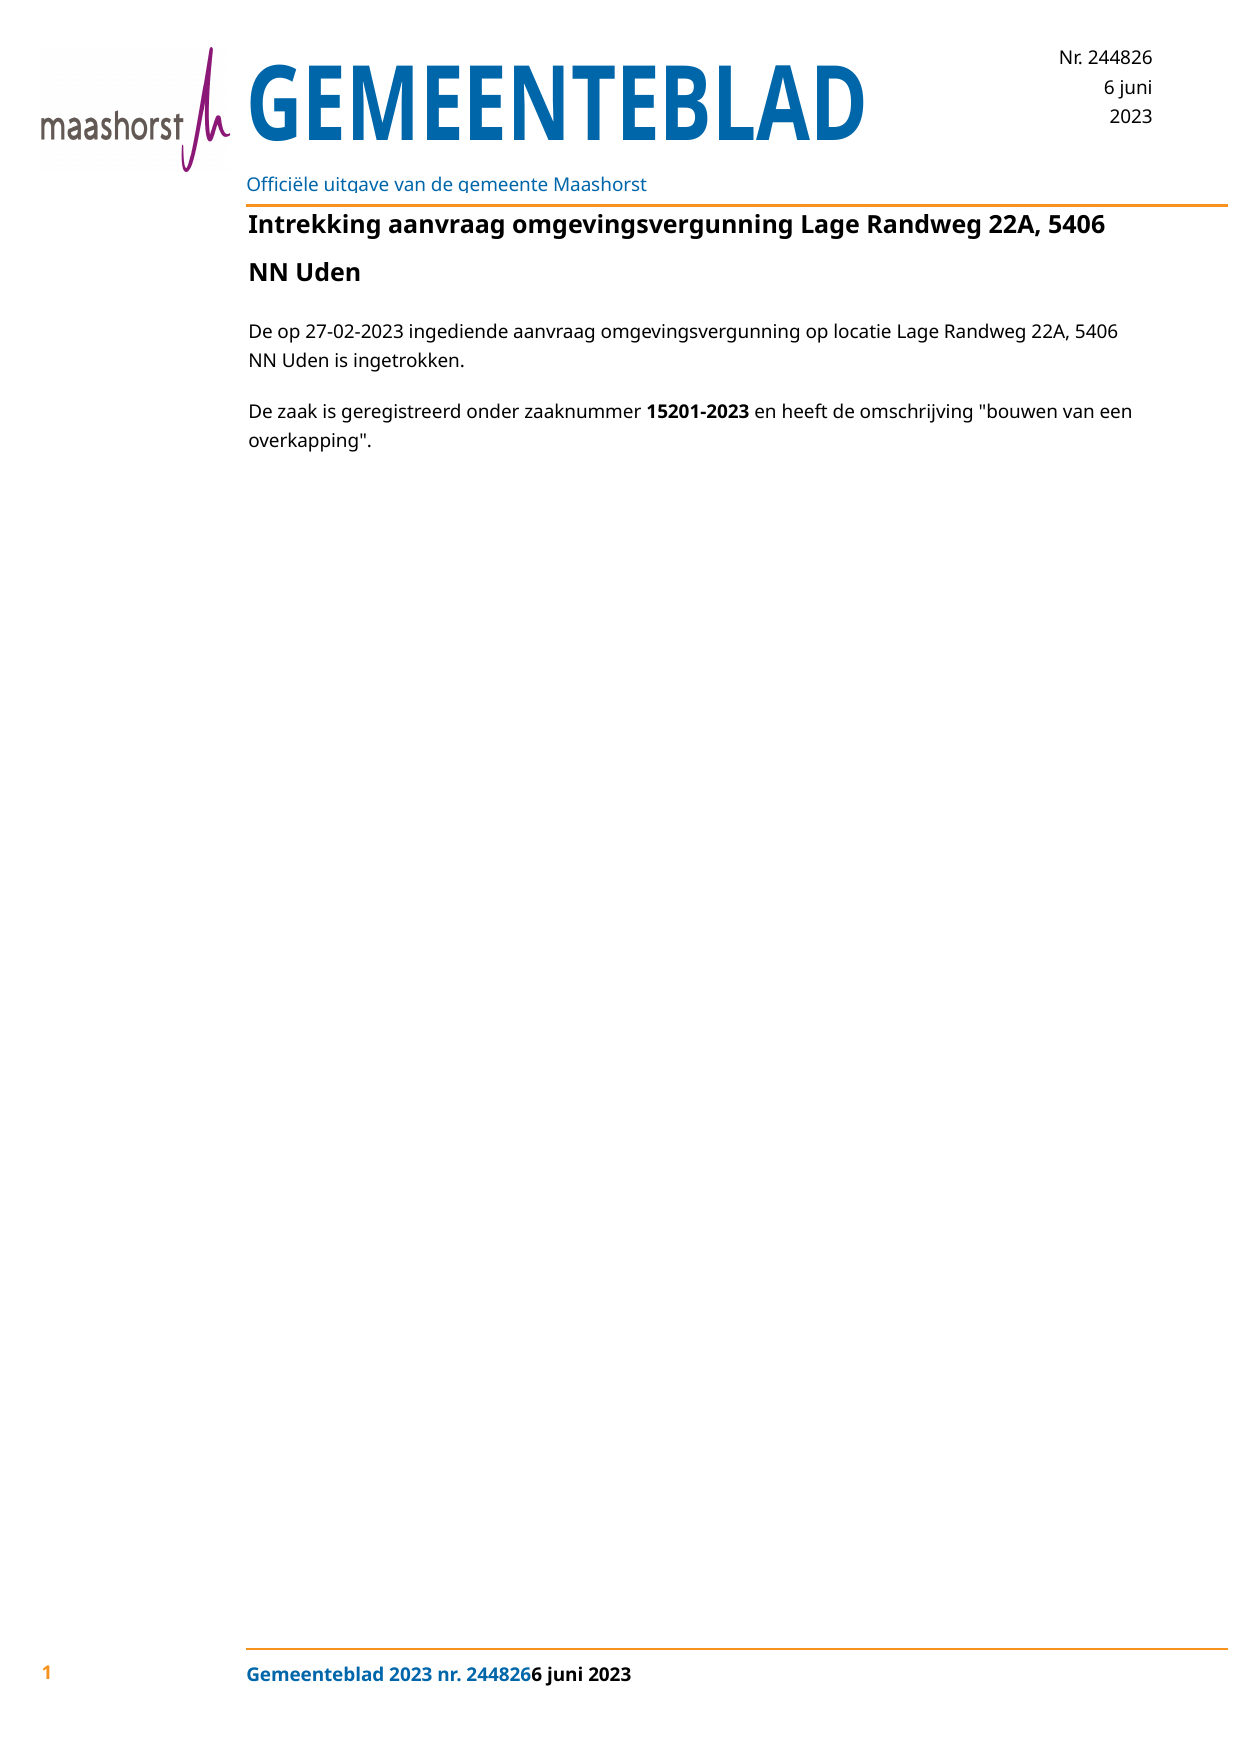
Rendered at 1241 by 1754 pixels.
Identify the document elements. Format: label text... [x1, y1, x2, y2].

text De op 27-02-2023 ingediende aanvraag omgevingsvergunning op locatie Lage Randweg 22A, 5406 NN Uden is ingetrokken. [248, 318, 1152, 373]
text De zaak is geregistreerd onder zaaknummer 15201-2023 en heeft de omschrijving "bouwen van een overkapping". [248, 398, 1152, 453]
picture [41, 47, 231, 172]
text Intrekking aanvraag omgevingsvergunning Lage Randweg 22A, 5406 NN Uden [248, 207, 1152, 288]
